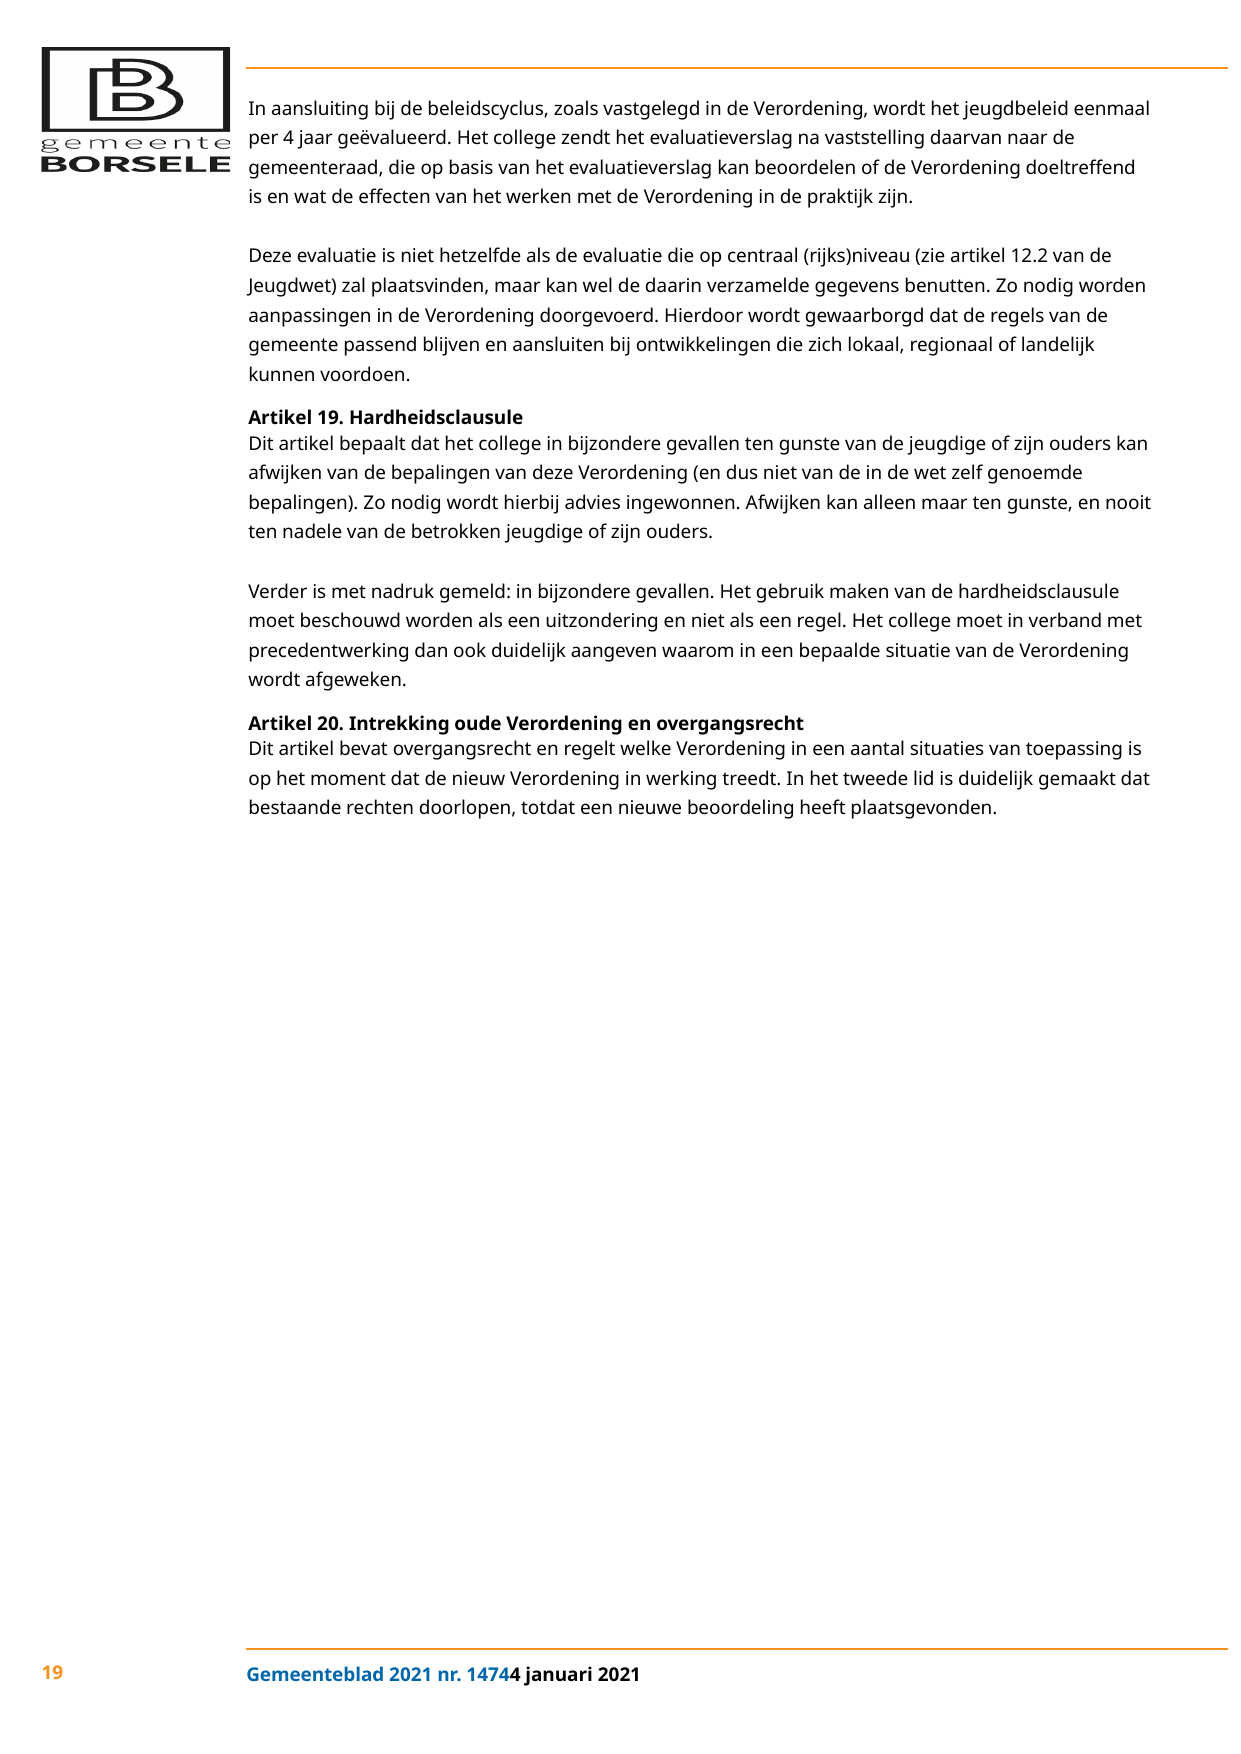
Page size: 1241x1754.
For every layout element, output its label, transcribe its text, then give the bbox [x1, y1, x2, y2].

text Artikel 19. Hardheidsclausule [248, 404, 1152, 430]
text Artikel 20. Intrekking oude Verordening en overgangsrecht [248, 710, 1152, 735]
text In aansluiting bij de beleidscyclus, zoals vastgelegd in de Verordening, wordt het jeugdbeleid eenmaal per 4 jaar geëvalueerd. Het college zendt het evaluatieverslag na vaststelling daarvan naar de gemeenteraad, die op basis van het evaluatieverslag kan beoordelen of de Verordening doeltreffend is en wat de effecten van het werken met de Verordening in de praktijk zijn. [248, 95, 1152, 209]
picture [41, 47, 231, 172]
text Dit artikel bepaalt dat het college in bijzondere gevallen ten gunste van de jeugdige of zijn ouders kan afwijken van de bepalingen van deze Verordening (en dus niet van de in de wet zelf genoemde bepalingen). Zo nodig wordt hierbij advies ingewonnen. Afwijken kan alleen maar ten gunste, en nooit ten nadele van de betrokken jeugdige of zijn ouders. [248, 430, 1152, 544]
text Verder is met nadruk gemeld: in bijzondere gevallen. Het gebruik maken van de hardheidsclausule moet beschouwd worden als een uitzondering en niet als een regel. Het college moet in verband met precedentwerking dan ook duidelijk aangeven waarom in een bepaalde situatie van de Verordening wordt afgeweken. [248, 578, 1152, 692]
text Dit artikel bevat overgangsrecht en regelt welke Verordening in een aantal situaties van toepassing is op het moment dat de nieuw Verordening in werking treedt. In het tweede lid is duidelijk gemaakt dat bestaande rechten doorlopen, totdat een nieuwe beoordeling heeft plaatsgevonden. [248, 735, 1152, 820]
text Deze evaluatie is niet hetzelfde als de evaluatie die op centraal (rijks)niveau (zie artikel 12.2 van de Jeugdwet) zal plaatsvinden, maar kan wel de daarin verzamelde gegevens benutten. Zo nodig worden aanpassingen in de Verordening doorgevoerd. Hierdoor wordt gewaarborgd dat de regels van de gemeente passend blijven en aansluiten bij ontwikkelingen die zich lokaal, regionaal of landelijk kunnen voordoen. [248, 243, 1152, 387]
